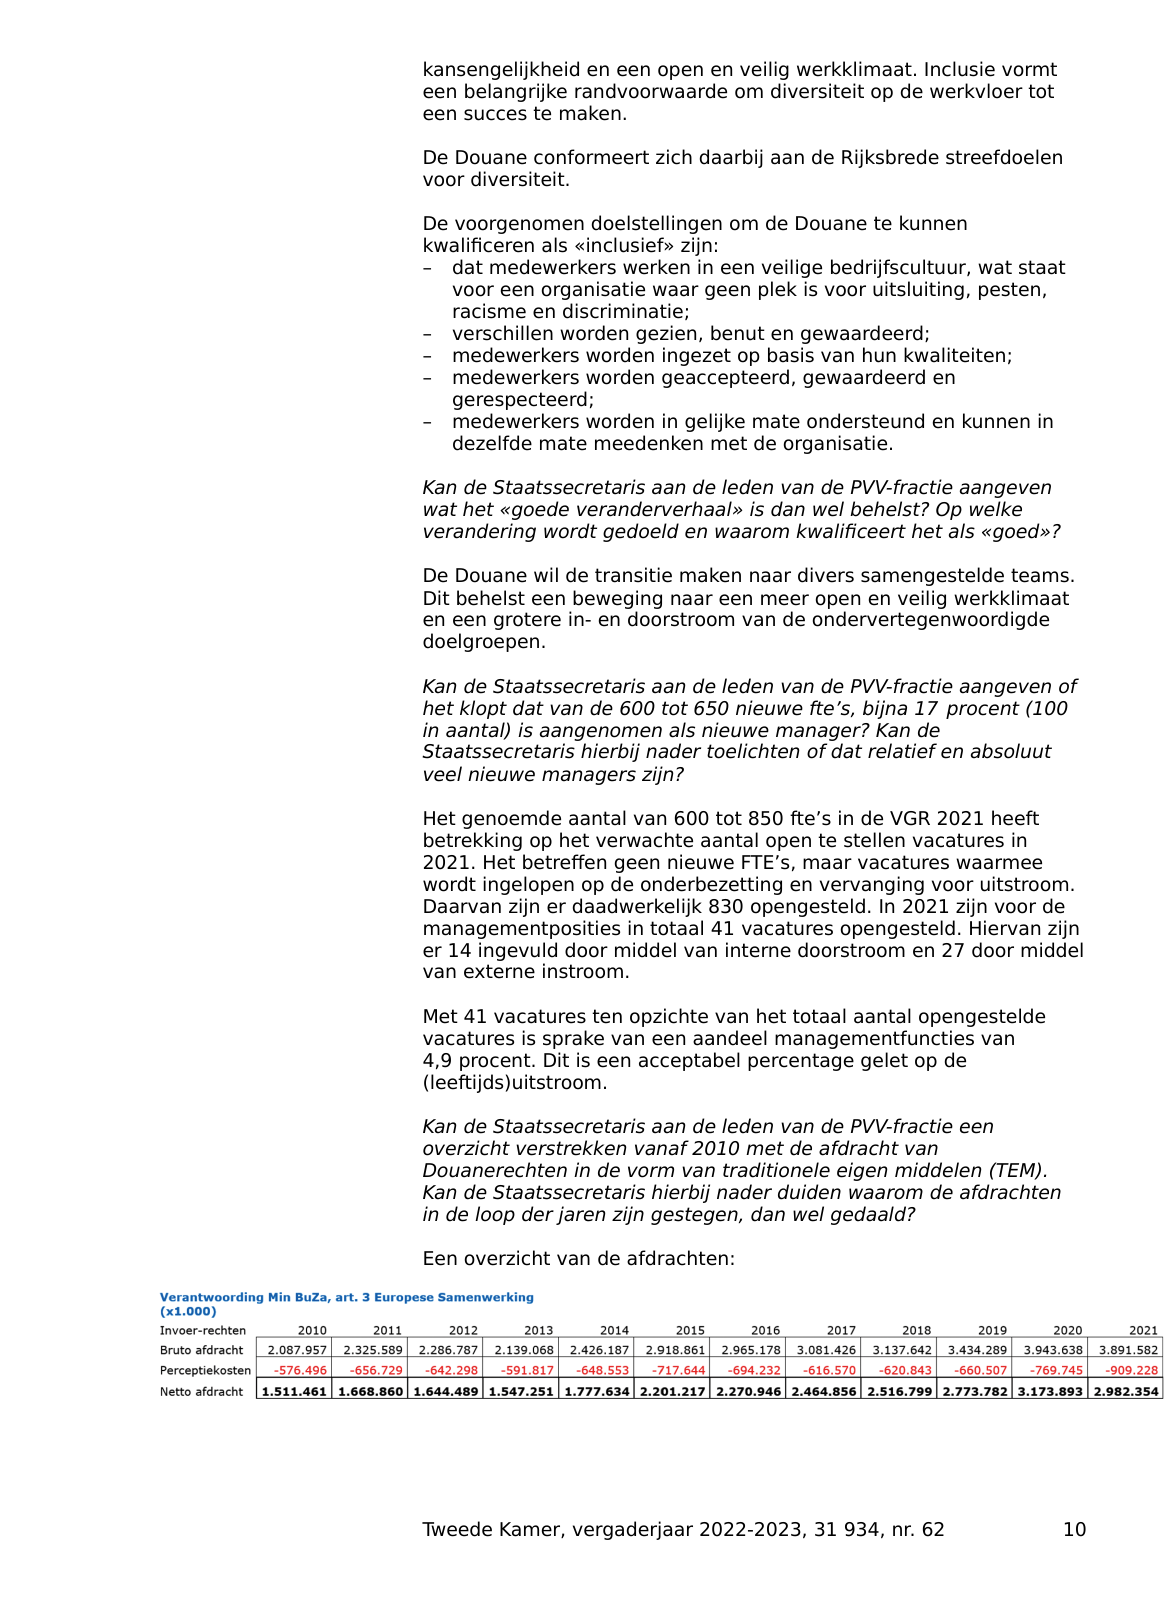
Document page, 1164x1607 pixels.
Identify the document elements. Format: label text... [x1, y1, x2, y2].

text – verschillen worden gezien, benut en gewaardeerd; [422, 323, 1087, 345]
text Een overzicht van de afdrachten: [422, 1248, 1087, 1270]
text – dat medewerkers werken in een veilige bedrijfscultuur, wat staat voor een organisatie waar geen plek is voor uitsluiting, pesten, racisme en discriminatie; [422, 257, 1087, 323]
text De Douane wil de transitie maken naar divers samengestelde teams. Dit behelst een beweging naar een meer open en veilig werkklimaat en een grotere in- en doorstroom van de ondervertegenwoordigde doelgroepen. [422, 565, 1087, 653]
picture [159, 1292, 1164, 1399]
text De Douane conformeert zich daarbij aan de Rijksbrede streefdoelen voor diversiteit. [422, 147, 1087, 191]
text Met 41 vacatures ten opzichte van het totaal aantal opengestelde vacatures is sprake van een aandeel managementfuncties van 4,9 procent. Dit is een acceptabel percentage gelet op de (leeftijds)uitstroom. [422, 1006, 1087, 1093]
text De voorgenomen doelstellingen om de Douane te kunnen kwalificeren als «inclusief» zijn: [422, 213, 1087, 257]
text kansengelijkheid en een open en veilig werkklimaat. Inclusie vormt een belangrijke randvoorwaarde om diversiteit op de werkvloer tot een succes te maken. [422, 59, 1087, 125]
text Kan de Staatssecretaris aan de leden van de PVV-fractie aangeven wat het «goede veranderverhaal» is dan wel behelst? Op welke verandering wordt gedoeld en waarom kwalificeert het als «goed»? [422, 477, 1087, 543]
text Het genoemde aantal van 600 tot 850 fte’s in de VGR 2021 heeft betrekking op het verwachte aantal open te stellen vacatures in 2021. Het betreffen geen nieuwe FTE’s, maar vacatures waarmee wordt ingelopen op de onderbezetting en vervanging voor uitstroom. Daarvan zijn er daadwerkelijk 830 opengesteld. In 2021 zijn voor de managementposities in totaal 41 vacatures opengesteld. Hiervan zijn er 14 ingevuld door middel van interne doorstroom en 27 door middel van externe instroom. [422, 808, 1087, 983]
text – medewerkers worden ingezet op basis van hun kwaliteiten; [422, 345, 1087, 367]
text Kan de Staatssecretaris aan de leden van de PVV-fractie aangeven of het klopt dat van de 600 tot 650 nieuwe fte’s, bijna 17 procent (100 in aantal) is aangenomen als nieuwe manager? Kan de Staatssecretaris hierbij nader toelichten of dat relatief en absoluut veel nieuwe managers zijn? [422, 676, 1087, 785]
text – medewerkers worden in gelijke mate ondersteund en kunnen in dezelfde mate meedenken met de organisatie. [422, 411, 1087, 455]
text Kan de Staatssecretaris aan de leden van de PVV-fractie een overzicht verstrekken vanaf 2010 met de afdracht van Douanerechten in de vorm van traditionele eigen middelen (TEM). Kan de Staatssecretaris hierbij nader duiden waarom de afdrachten in de loop der jaren zijn gestegen, dan wel gedaald? [422, 1116, 1087, 1226]
text – medewerkers worden geaccepteerd, gewaardeerd en gerespecteerd; [422, 367, 1087, 411]
